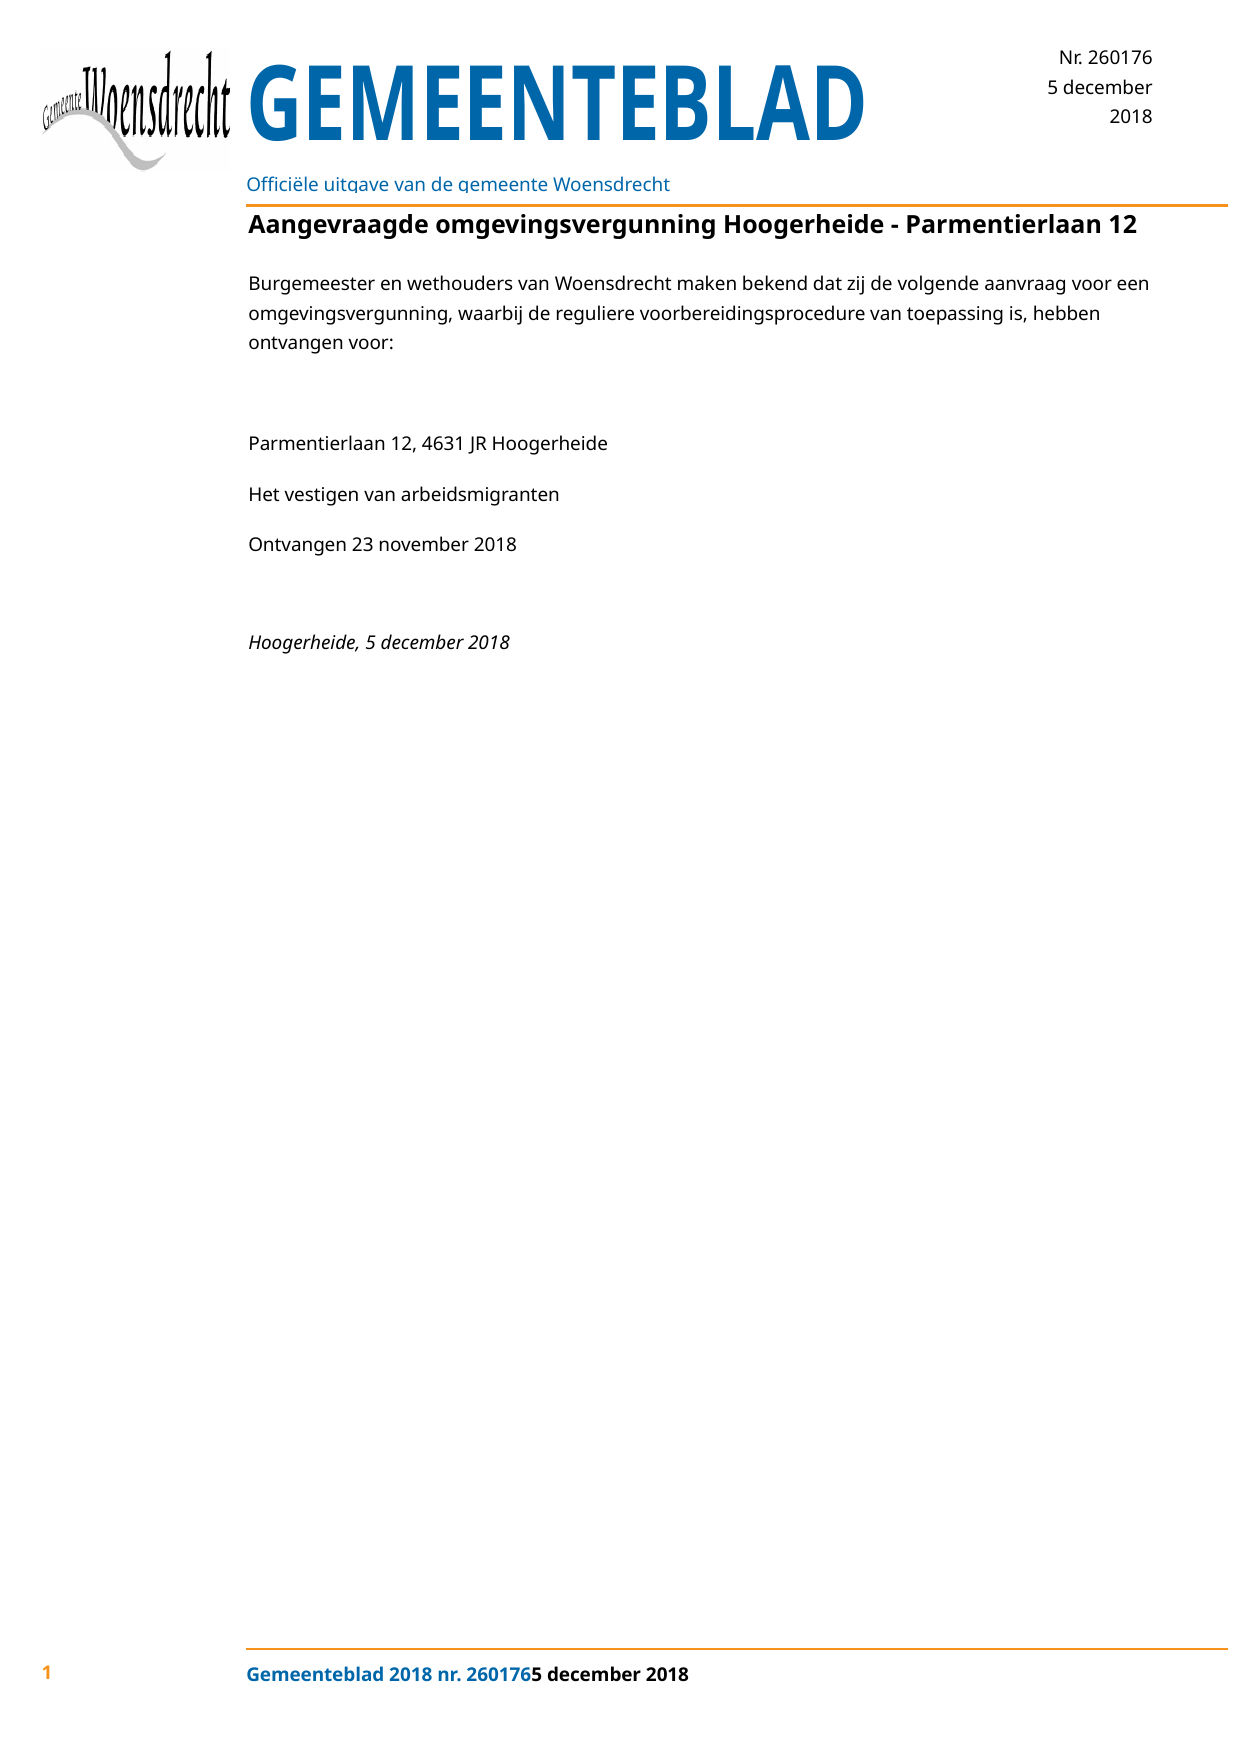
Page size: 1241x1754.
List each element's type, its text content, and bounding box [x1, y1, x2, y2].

text Hoogerheide, 5 december 2018 [248, 629, 1152, 655]
text Parmentierlaan 12, 4631 JR Hoogerheide [248, 430, 1152, 456]
text Het vestigen van arbeidsmigranten [248, 481, 1152, 506]
text Aangevraagde omgevingsvergunning Hoogerheide - Parmentierlaan 12 [248, 207, 1152, 241]
text Burgemeester en wethouders van Woensdrecht maken bekend dat zij de volgende aanvraag voor een omgevingsvergunning, waarbij de reguliere voorbereidingsprocedure van toepassing is, hebben ontvangen voor: [248, 270, 1152, 355]
picture [41, 47, 231, 172]
text Ontvangen 23 november 2018 [248, 531, 1152, 557]
